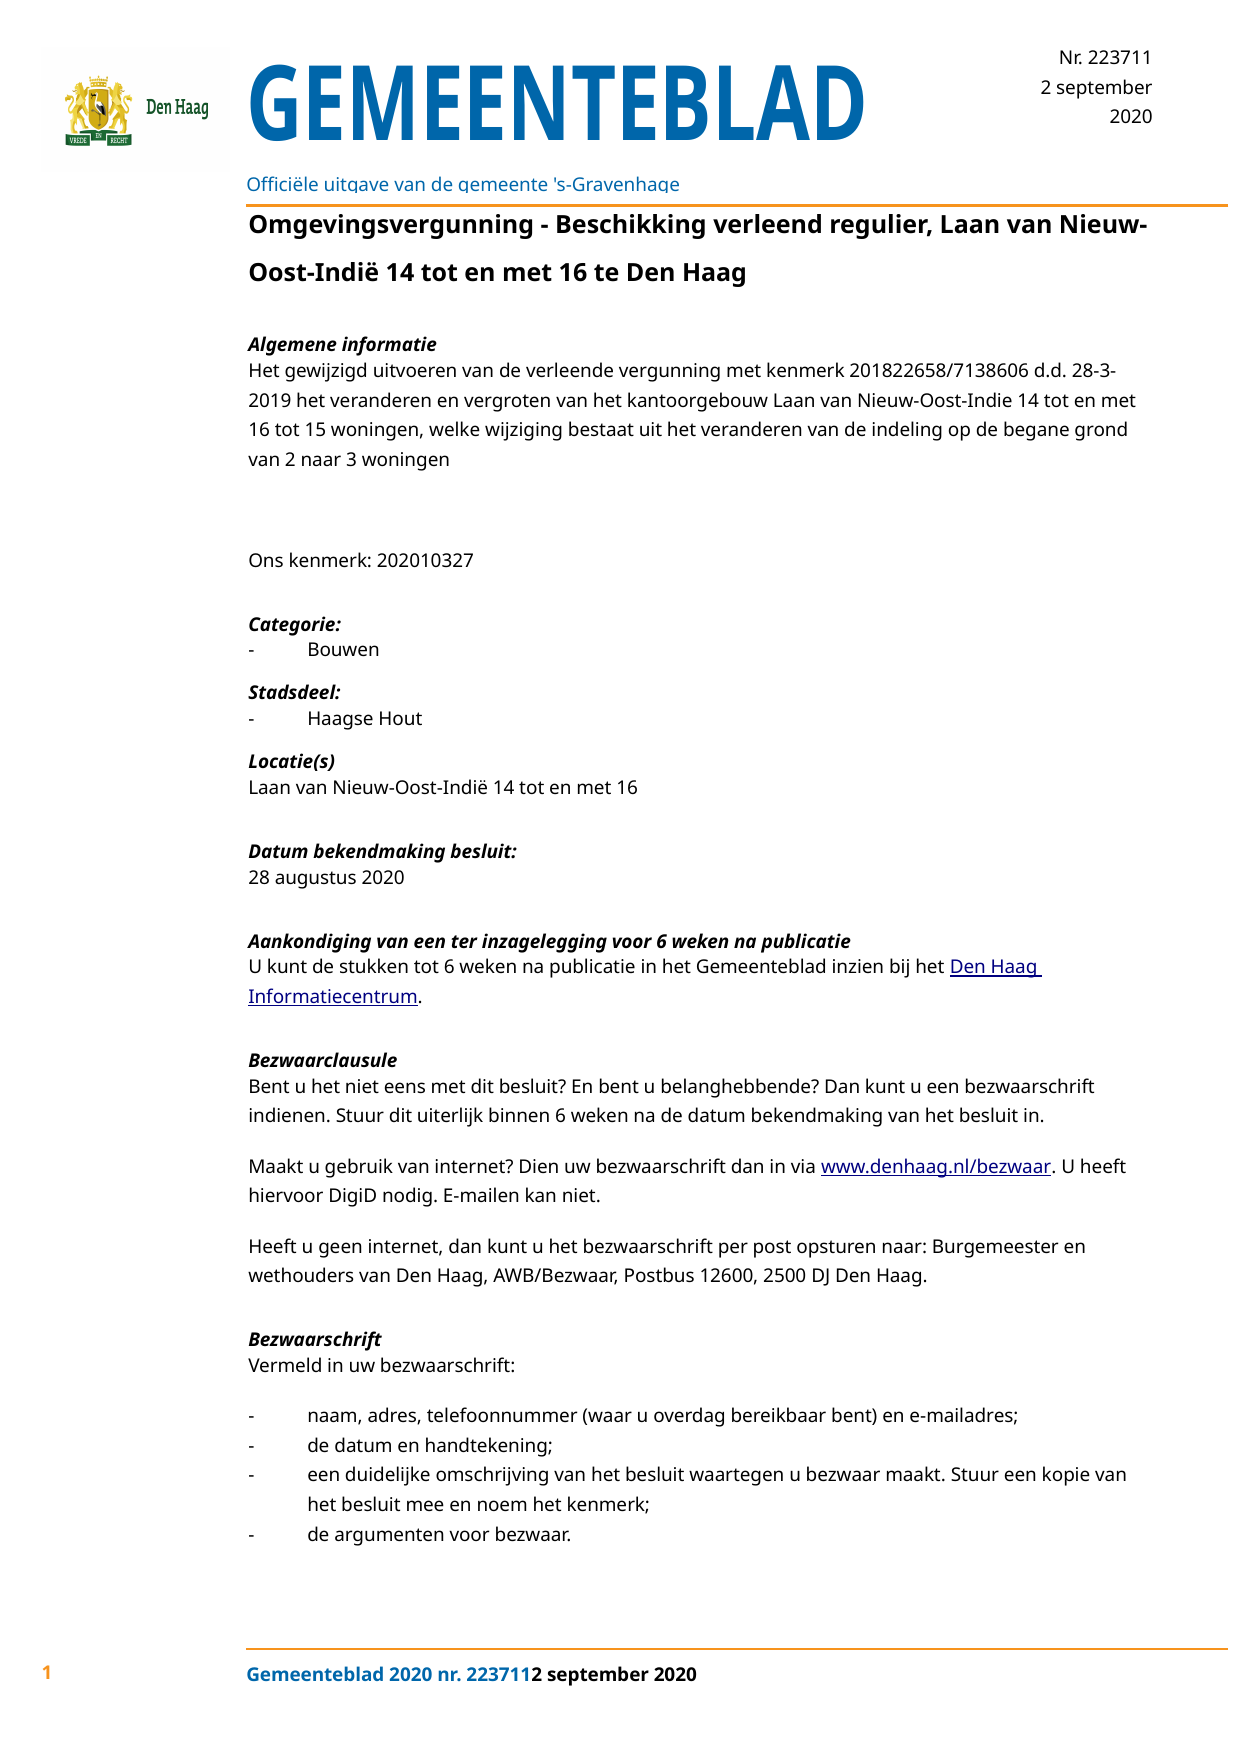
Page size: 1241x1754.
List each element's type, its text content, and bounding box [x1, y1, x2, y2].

text Laan van Nieuw-Oost-Indië 14 tot en met 16 [248, 774, 1152, 800]
text Aankondiging van een ter inzagelegging voor 6 weken na publicatie [248, 928, 1152, 953]
text Datum bekendmaking besluit: [248, 838, 1152, 864]
list een duidelijke omschrijving van het besluit waartegen u bezwaar maakt. Stuur een kopie van het besluit mee en noem het kenmerk; [248, 1462, 1152, 1517]
text Heeft u geen internet, dan kunt u het bezwaarschrift per post opsturen naar: Burgemeester en wethouders van Den Haag, AWB/Bezwaar, Postbus 12600, 2500 DJ Den Haag. [248, 1233, 1152, 1288]
list Haagse Hout [248, 705, 1152, 731]
text Locatie(s) [248, 748, 1152, 774]
text Maakt u gebruik van internet? Dien uw bezwaarschrift dan in via www.denhaag.nl/bezwaar. U heeft hiervoor DigiD nodig. E-mailen kan niet. [248, 1153, 1152, 1208]
text Het gewijzigd uitvoeren van de verleende vergunning met kenmerk 201822658/7138606 d.d. 28-3-2019 het veranderen en vergroten van het kantoorgebouw Laan van Nieuw-Oost-Indie 14 tot en met 16 tot 15 woningen, welke wijziging bestaat uit het veranderen van de indeling op de begane grond van 2 naar 3 woningen [248, 357, 1152, 472]
text Categorie: [248, 611, 1152, 636]
list Bouwen [248, 636, 1152, 662]
list de argumenten voor bezwaar. [248, 1521, 1152, 1547]
text Bezwaarclausule [248, 1047, 1152, 1073]
text 28 augustus 2020 [248, 864, 1152, 889]
text Vermeld in uw bezwaarschrift: [248, 1352, 1152, 1378]
list naam, adres, telefoonnummer (waar u overdag bereikbaar bent) en e-mailadres; [248, 1402, 1152, 1428]
list de datum en handtekening; [248, 1432, 1152, 1458]
text Bent u het niet eens met dit besluit? En bent u belanghebbende? Dan kunt u een bezwaarschrift indienen. Stuur dit uiterlijk binnen 6 weken na de datum bekendmaking van het besluit in. [248, 1073, 1152, 1128]
text Stadsdeel: [248, 679, 1152, 705]
text Omgevingsvergunning - Beschikking verleend regulier, Laan van Nieuw-Oost-Indië 14 tot en met 16 te Den Haag [248, 207, 1152, 288]
text Bezwaarschrift [248, 1326, 1152, 1352]
text U kunt de stukken tot 6 weken na publicatie in het Gemeenteblad inzien bij het Den Haag Informatiecentrum. [248, 953, 1152, 1009]
text Ons kenmerk: 202010327 [248, 547, 1152, 572]
text Algemene informatie [248, 331, 1152, 357]
picture [41, 47, 231, 172]
